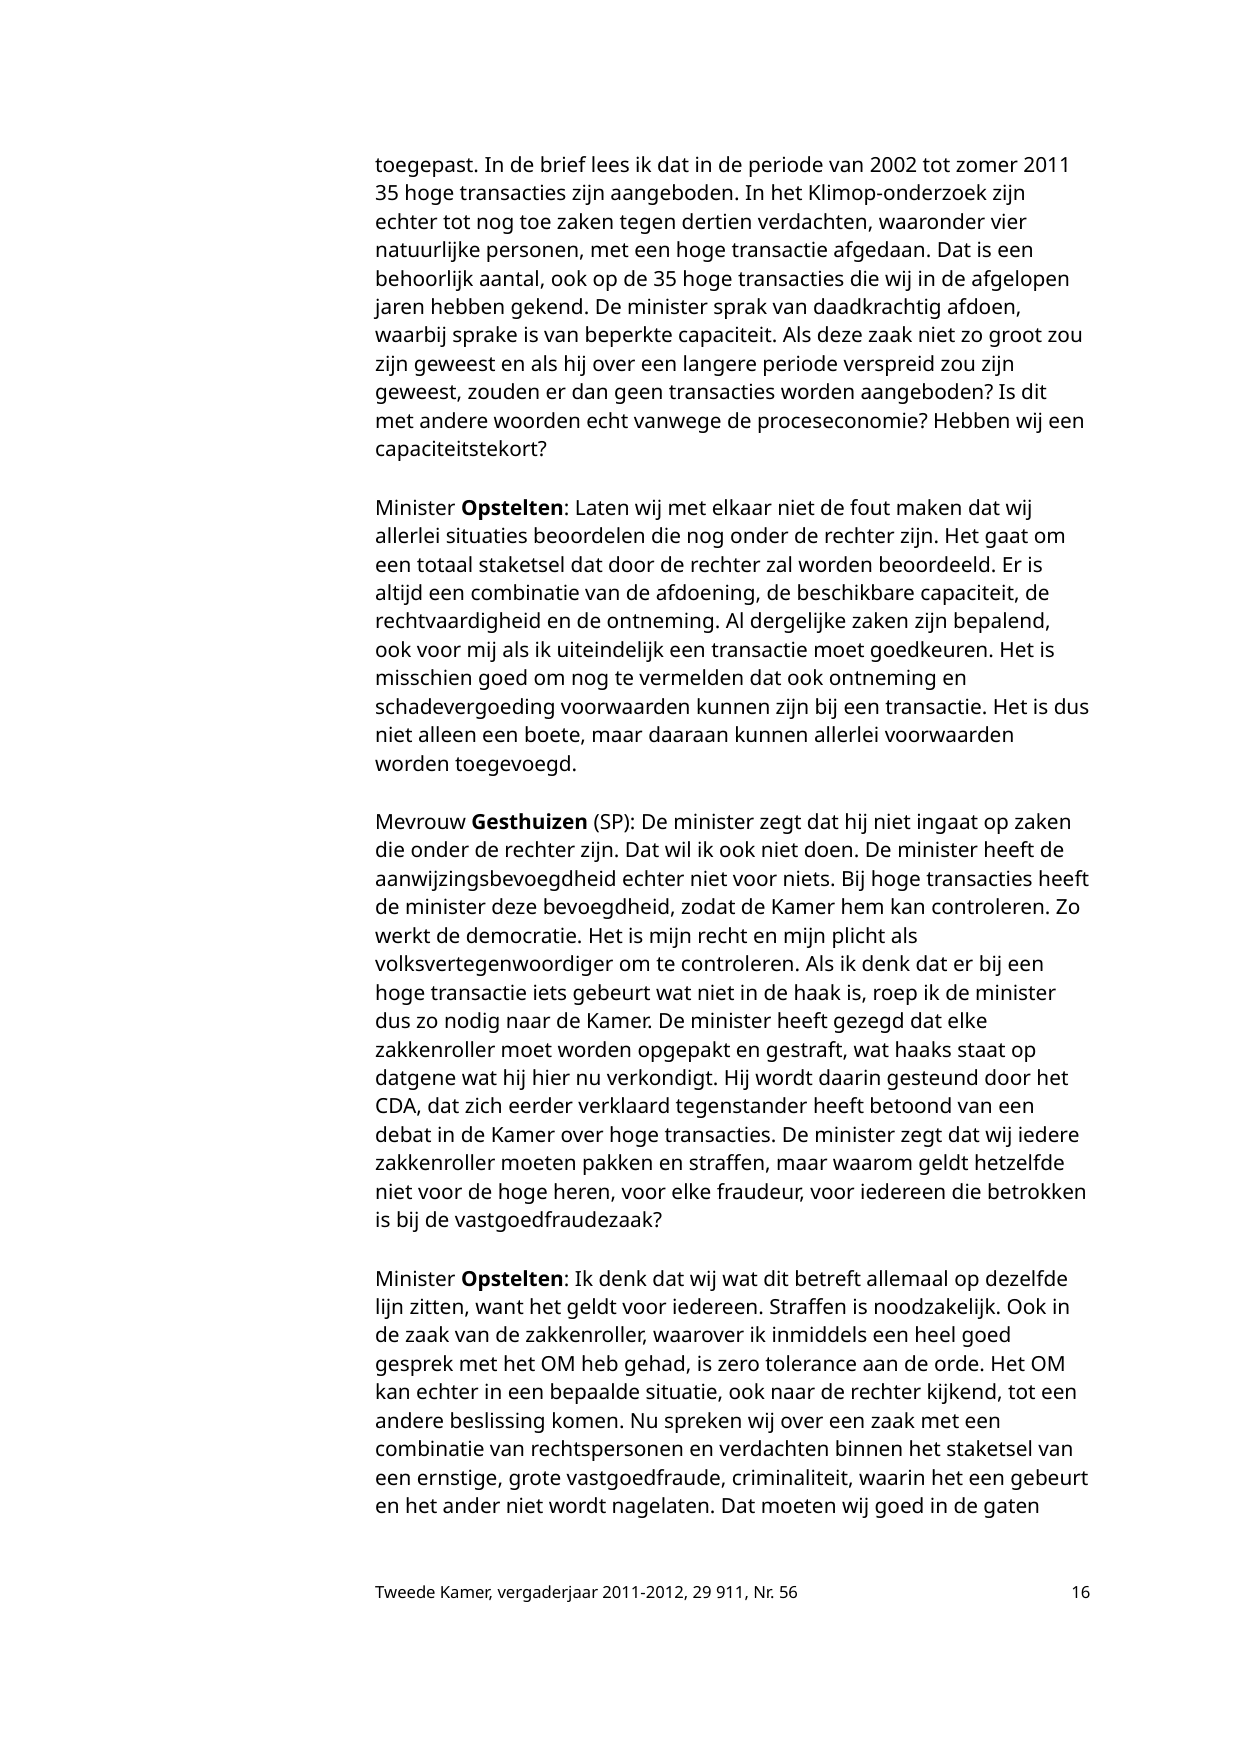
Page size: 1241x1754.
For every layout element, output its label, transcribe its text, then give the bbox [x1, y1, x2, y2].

text Minister Opstelten: Ik denk dat wij wat dit betreft allemaal op dezelfde lijn zitten, want het geldt voor iedereen. Straffen is noodzakelijk. Ook in de zaak van de zakkenroller, waarover ik inmiddels een heel goed gesprek met het OM heb gehad, is zero tolerance aan de orde. Het OM kan echter in een bepaalde situatie, ook naar de rechter kijkend, tot een andere beslissing komen. Nu spreken wij over een zaak met een combinatie van rechtspersonen en verdachten binnen het staketsel van een ernstige, grote vastgoedfraude, criminaliteit, waarin het een gebeurt en het ander niet wordt nagelaten. Dat moeten wij goed in de gaten [375, 1264, 1090, 1520]
text Minister Opstelten: Laten wij met elkaar niet de fout maken dat wij allerlei situaties beoordelen die nog onder de rechter zijn. Het gaat om een totaal staketsel dat door de rechter zal worden beoordeeld. Er is altijd een combinatie van de afdoening, de beschikbare capaciteit, de rechtvaardigheid en de ontneming. Al dergelijke zaken zijn bepalend, ook voor mij als ik uiteindelijk een transactie moet goedkeuren. Het is misschien goed om nog te vermelden dat ook ontneming en schadevergoeding voorwaarden kunnen zijn bij een transactie. Het is dus niet alleen een boete, maar daaraan kunnen allerlei voorwaarden worden toegevoegd. [375, 493, 1090, 777]
text toegepast. In de brief lees ik dat in de periode van 2002 tot zomer 2011 35 hoge transacties zijn aangeboden. In het Klimop-onderzoek zijn echter tot nog toe zaken tegen dertien verdachten, waaronder vier natuurlijke personen, met een hoge transactie afgedaan. Dat is een behoorlijk aantal, ook op de 35 hoge transacties die wij in de afgelopen jaren hebben gekend. De minister sprak van daadkrachtig afdoen, waarbij sprake is van beperkte capaciteit. Als deze zaak niet zo groot zou zijn geweest en als hij over een langere periode verspreid zou zijn geweest, zouden er dan geen transacties worden aangeboden? Is dit met andere woorden echt vanwege de proceseconomie? Hebben wij een capaciteitstekort? [375, 150, 1090, 463]
text Mevrouw Gesthuizen (SP): De minister zegt dat hij niet ingaat op zaken die onder de rechter zijn. Dat wil ik ook niet doen. De minister heeft de aanwijzingsbevoegdheid echter niet voor niets. Bij hoge transacties heeft de minister deze bevoegdheid, zodat de Kamer hem kan controleren. Zo werkt de democratie. Het is mijn recht en mijn plicht als volksvertegenwoordiger om te controleren. Als ik denk dat er bij een hoge transactie iets gebeurt wat niet in de haak is, roep ik de minister dus zo nodig naar de Kamer. De minister heeft gezegd dat elke zakkenroller moet worden opgepakt en gestraft, wat haaks staat op datgene wat hij hier nu verkondigt. Hij wordt daarin gesteund door het CDA, dat zich eerder verklaard tegenstander heeft betoond van een debat in de Kamer over hoge transacties. De minister zegt dat wij iedere zakkenroller moeten pakken en straffen, maar waarom geldt hetzelfde niet voor de hoge heren, voor elke fraudeur, voor iedereen die betrokken is bij de vastgoedfraudezaak? [375, 807, 1090, 1234]
